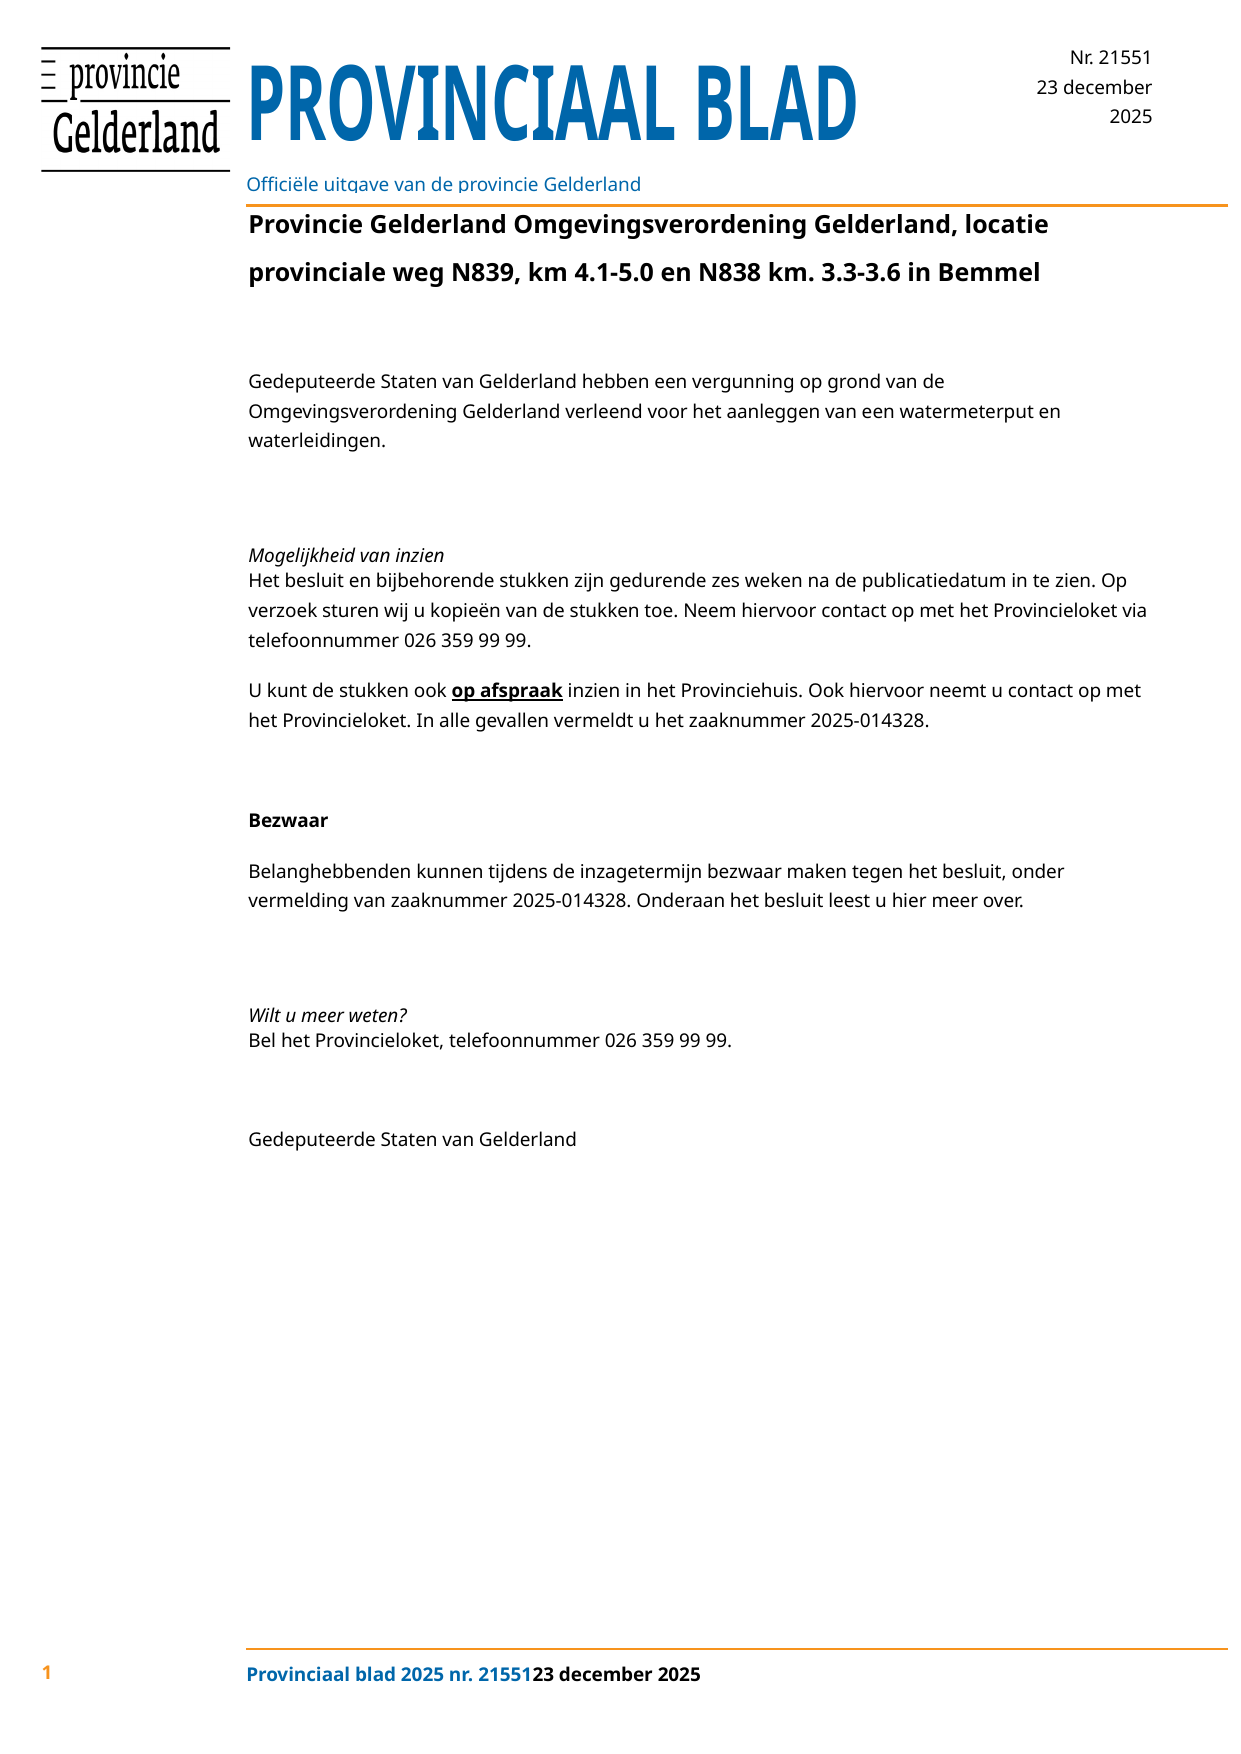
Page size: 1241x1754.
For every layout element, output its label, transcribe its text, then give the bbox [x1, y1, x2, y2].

text U kunt de stukken ook op afspraak inzien in het Provinciehuis. Ook hiervoor neemt u contact op met het Provincieloket. In alle gevallen vermeldt u het zaaknummer 2025-014328. [248, 677, 1152, 732]
text Bel het Provincieloket, telefoonnummer 026 359 99 99. [248, 1028, 1152, 1053]
text Wilt u meer weten? [248, 1002, 1152, 1028]
text Bezwaar [248, 808, 1152, 833]
text Belanghebbenden kunnen tijdens de inzagetermijn bezwaar maken tegen het besluit, onder vermelding van zaaknummer 2025-014328. Onderaan het besluit leest u hier meer over. [248, 858, 1152, 913]
text Gedeputeerde Staten van Gelderland [248, 1126, 1152, 1152]
text Mogelijkheid van inzien [248, 542, 1152, 568]
picture [41, 47, 231, 172]
text Provincie Gelderland Omgevingsverordening Gelderland, locatie provinciale weg N839, km 4.1-5.0 en N838 km. 3.3-3.6 in Bemmel [248, 207, 1152, 288]
text Het besluit en bijbehorende stukken zijn gedurende zes weken na de publicatiedatum in te zien. Op verzoek sturen wij u kopieën van de stukken toe. Neem hiervoor contact op met het Provincieloket via telefoonnummer 026 359 99 99. [248, 568, 1152, 652]
text Gedeputeerde Staten van Gelderland hebben een vergunning op grond van de Omgevingsverordening Gelderland verleend voor het aanleggen van een watermeterput en waterleidingen. [248, 368, 1152, 453]
